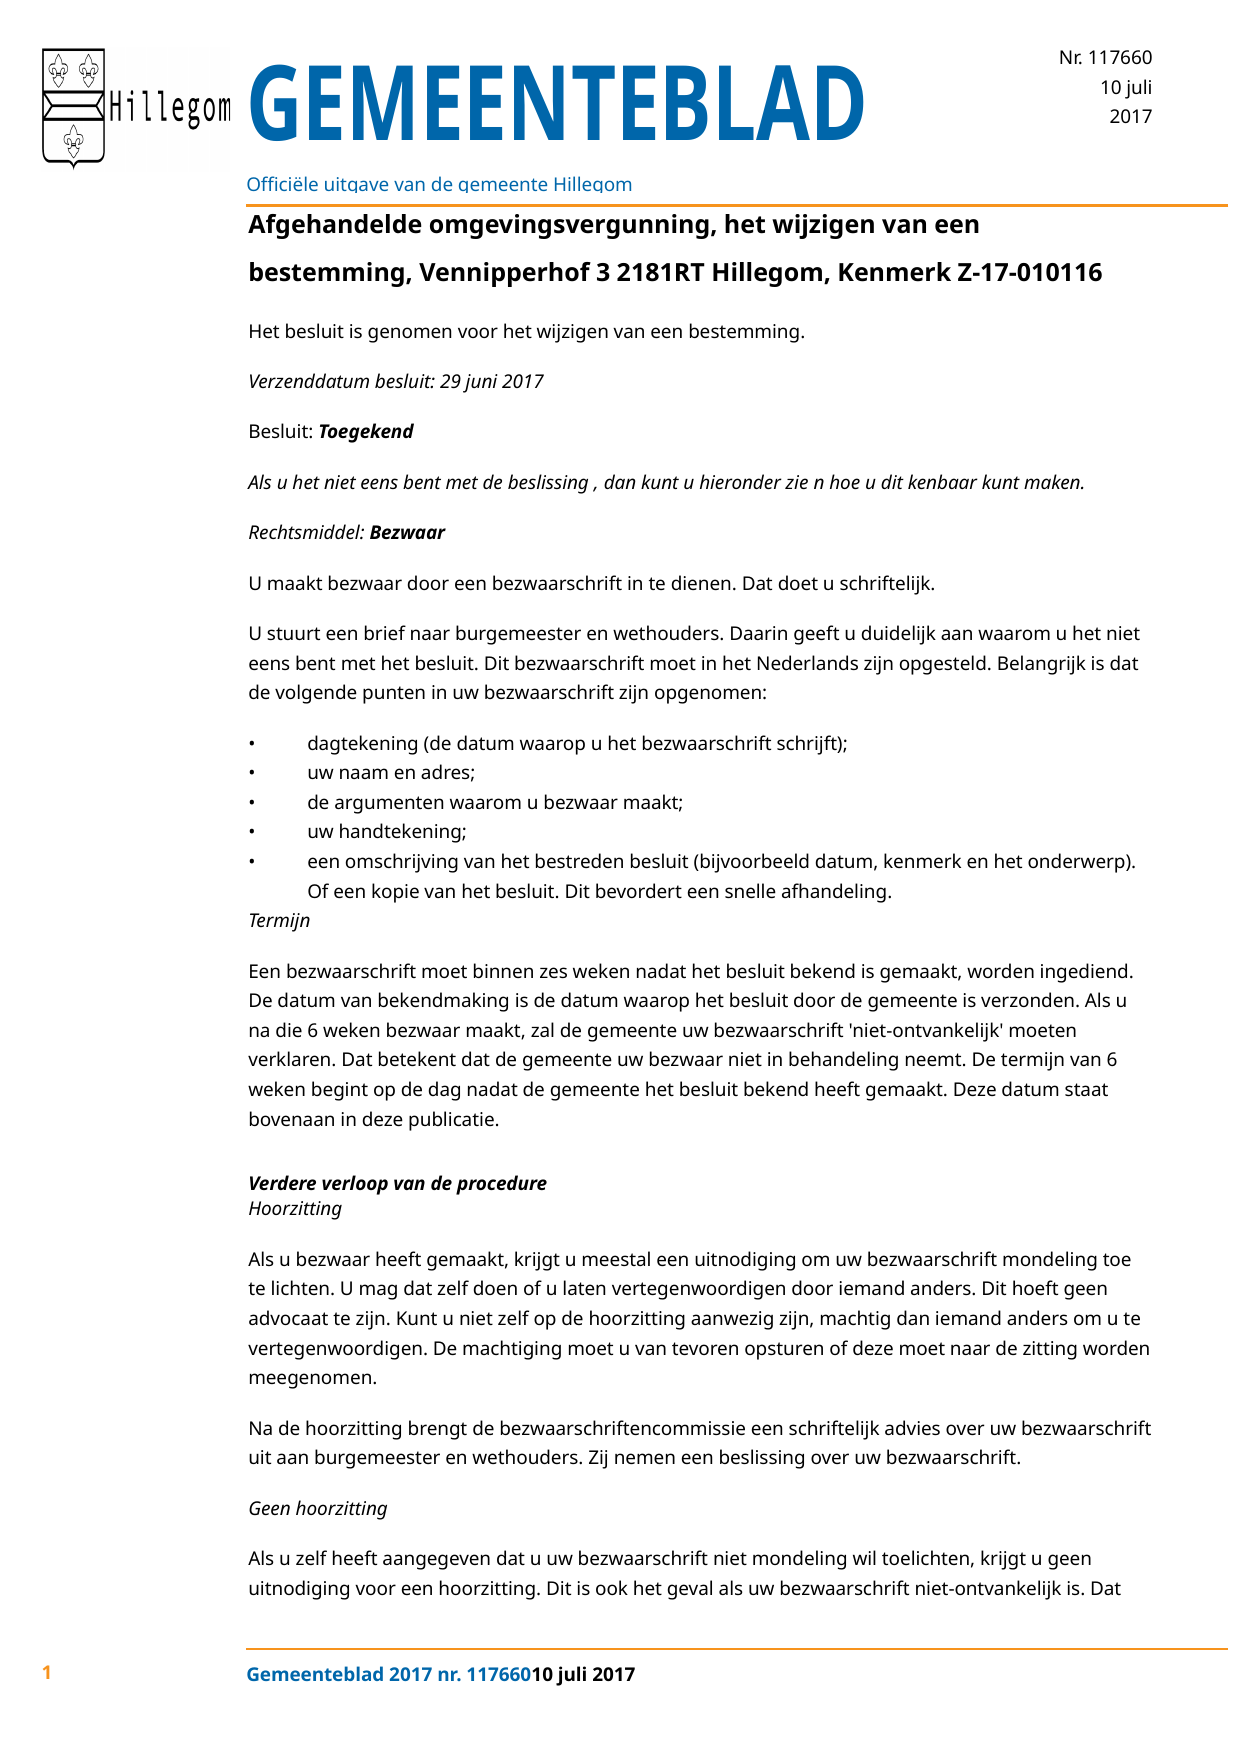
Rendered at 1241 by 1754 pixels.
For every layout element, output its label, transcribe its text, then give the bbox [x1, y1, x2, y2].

list uw handtekening; [248, 819, 1152, 844]
text Hoorzitting [248, 1196, 1152, 1221]
text Na de hoorzitting brengt de bezwaarschriftencommissie een schriftelijk advies over uw bezwaarschrift uit aan burgemeester en wethouders. Zij nemen een beslissing over uw bezwaarschrift. [248, 1415, 1152, 1470]
text Als u het niet eens bent met de beslissing , dan kunt u hieronder zie n hoe u dit kenbaar kunt maken. [248, 469, 1152, 495]
text Verdere verloop van de procedure [248, 1170, 1152, 1196]
text Verzenddatum besluit: 29 juni 2017 [248, 368, 1152, 394]
list een omschrijving van het bestreden besluit (bijvoorbeeld datum, kenmerk en het onderwerp). Of een kopie van het besluit. Dit bevordert een snelle afhandeling. [248, 848, 1152, 904]
text Besluit: Toegekend [248, 419, 1152, 444]
picture [41, 47, 231, 172]
list dagtekening (de datum waarop u het bezwaarschrift schrijft); [248, 730, 1152, 756]
text Een bezwaarschrift moet binnen zes weken nadat het besluit bekend is gemaakt, worden ingediend. De datum van bekendmaking is de datum waarop het besluit door de gemeente is verzonden. Als u na die 6 weken bezwaar maakt, zal de gemeente uw bezwaarschrift 'niet-ontvankelijk' moeten verklaren. Dat betekent dat de gemeente uw bezwaar niet in behandeling neemt. De termijn van 6 weken begint op de dag nadat de gemeente het besluit bekend heeft gemaakt. Deze datum staat bovenaan in deze publicatie. [248, 958, 1152, 1132]
text Termijn [248, 907, 1152, 933]
list uw naam en adres; [248, 759, 1152, 785]
text U stuurt een brief naar burgemeester en wethouders. Daarin geeft u duidelijk aan waarom u het niet eens bent met het besluit. Dit bezwaarschrift moet in het Nederlands zijn opgesteld. Belangrijk is dat de volgende punten in uw bezwaarschrift zijn opgenomen: [248, 620, 1152, 705]
list de argumenten waarom u bezwaar maakt; [248, 789, 1152, 815]
text Rechtsmiddel: Bezwaar [248, 519, 1152, 545]
text Afgehandelde omgevingsvergunning, het wijzigen van een bestemming, Vennipperhof 3 2181RT Hillegom, Kenmerk Z-17-010116 [248, 207, 1152, 288]
text Als u zelf heeft aangegeven dat u uw bezwaarschrift niet mondeling wil toelichten, krijgt u geen uitnodiging voor een hoorzitting. Dit is ook het geval als uw bezwaarschrift niet-ontvankelijk is. Dat [248, 1545, 1152, 1600]
text U maakt bezwaar door een bezwaarschrift in te dienen. Dat doet u schriftelijk. [248, 570, 1152, 596]
text Als u bezwaar heeft gemaakt, krijgt u meestal een uitnodiging om uw bezwaarschrift mondeling toe te lichten. U mag dat zelf doen of u laten vertegenwoordigen door iemand anders. Dit hoeft geen advocaat te zijn. Kunt u niet zelf op de hoorzitting aanwezig zijn, machtig dan iemand anders om u te vertegenwoordigen. De machtiging moet u van tevoren opsturen of deze moet naar de zitting worden meegenomen. [248, 1246, 1152, 1390]
text Het besluit is genomen voor het wijzigen van een bestemming. [248, 318, 1152, 344]
text Geen hoorzitting [248, 1495, 1152, 1520]
